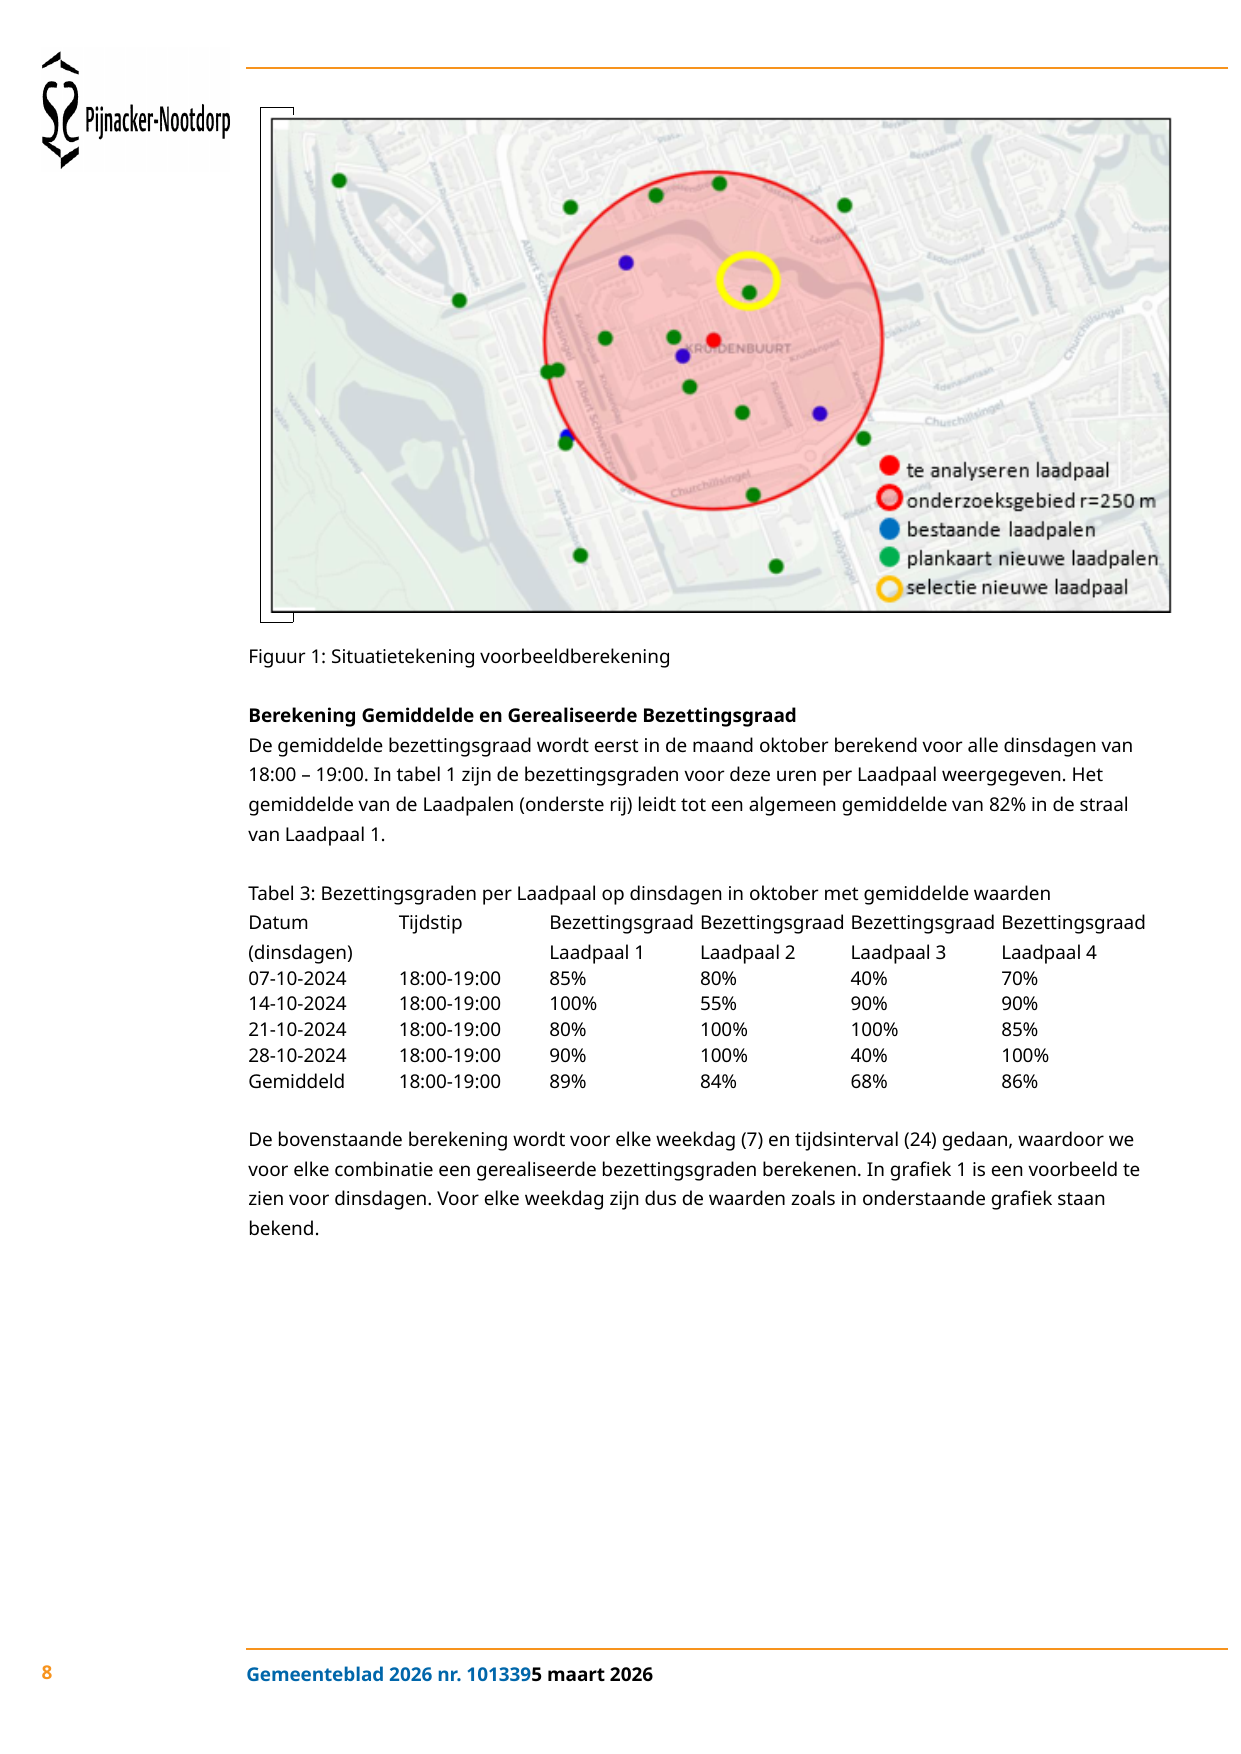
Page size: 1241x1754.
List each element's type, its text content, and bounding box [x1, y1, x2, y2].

table_header Datum (dinsdagen) [248, 910, 398, 965]
table_cell 100% [549, 991, 700, 1016]
table_cell 90% [850, 991, 1001, 1016]
text Berekening Gemiddelde en Gerealiseerde Bezettingsgraad [248, 702, 1152, 728]
text Figuur 1: Situatietekening voorbeeldberekening [248, 643, 1152, 669]
table_cell 14-10-2024 [248, 991, 398, 1016]
table_cell 100% [1001, 1042, 1152, 1068]
table_header Bezettingsgraad Laadpaal 4 [1001, 910, 1152, 965]
picture [41, 47, 231, 172]
table_cell 18:00-19:00 [399, 1016, 549, 1042]
table_header Bezettingsgraad Laadpaal 1 [549, 910, 700, 965]
table_header Tijdstip [399, 910, 549, 965]
table_cell 85% [549, 965, 700, 991]
table_cell 85% [1001, 1016, 1152, 1042]
table_cell 07-10-2024 [248, 965, 398, 991]
table_cell 80% [549, 1016, 700, 1042]
table_cell 68% [850, 1068, 1001, 1093]
table_cell 18:00-19:00 [399, 1042, 549, 1068]
table_cell 89% [549, 1068, 700, 1093]
table_cell 84% [700, 1068, 850, 1093]
table_cell 40% [850, 1042, 1001, 1068]
table_header Bezettingsgraad Laadpaal 3 [850, 910, 1001, 965]
table_cell Gemiddeld [248, 1068, 398, 1093]
table_cell 100% [700, 1016, 850, 1042]
table_cell 21-10-2024 [248, 1016, 398, 1042]
table_cell 18:00-19:00 [399, 991, 549, 1016]
table_cell 90% [549, 1042, 700, 1068]
table_cell 55% [700, 991, 850, 1016]
text De bovenstaande berekening wordt voor elke weekdag (7) en tijdsinterval (24) gedaan, waardoor we voor elke combinatie een gerealiseerde bezettingsgraden berekenen. In grafiek 1 is een voorbeeld te zien voor dinsdagen. Voor elke weekdag zijn dus de waarden zoals in onderstaande grafiek staan bekend. [248, 1126, 1152, 1241]
table_cell 18:00-19:00 [399, 1068, 549, 1093]
table_cell 100% [850, 1016, 1001, 1042]
table_cell 40% [850, 965, 1001, 991]
table_cell 86% [1001, 1068, 1152, 1093]
table_header Bezettingsgraad Laadpaal 2 [700, 910, 850, 965]
table_cell 100% [700, 1042, 850, 1068]
table_cell 28-10-2024 [248, 1042, 398, 1068]
table_cell 80% [700, 965, 850, 991]
table_cell 90% [1001, 991, 1152, 1016]
text De gemiddelde bezettingsgraad wordt eerst in de maand oktober berekend voor alle dinsdagen van 18:00 – 19:00. In tabel 1 zijn de bezettingsgraden voor deze uren per Laadpaal weergegeven. Het gemiddelde van de Laadpalen (onderste rij) leidt tot een algemeen gemiddelde van 82% in de straal van Laadpaal 1. [248, 732, 1152, 846]
picture [268, 115, 1173, 613]
table_cell 70% [1001, 965, 1152, 991]
table_cell 18:00-19:00 [399, 965, 549, 991]
text Tabel 3: Bezettingsgraden per Laadpaal op dinsdagen in oktober met gemiddelde waarden [248, 880, 1152, 906]
